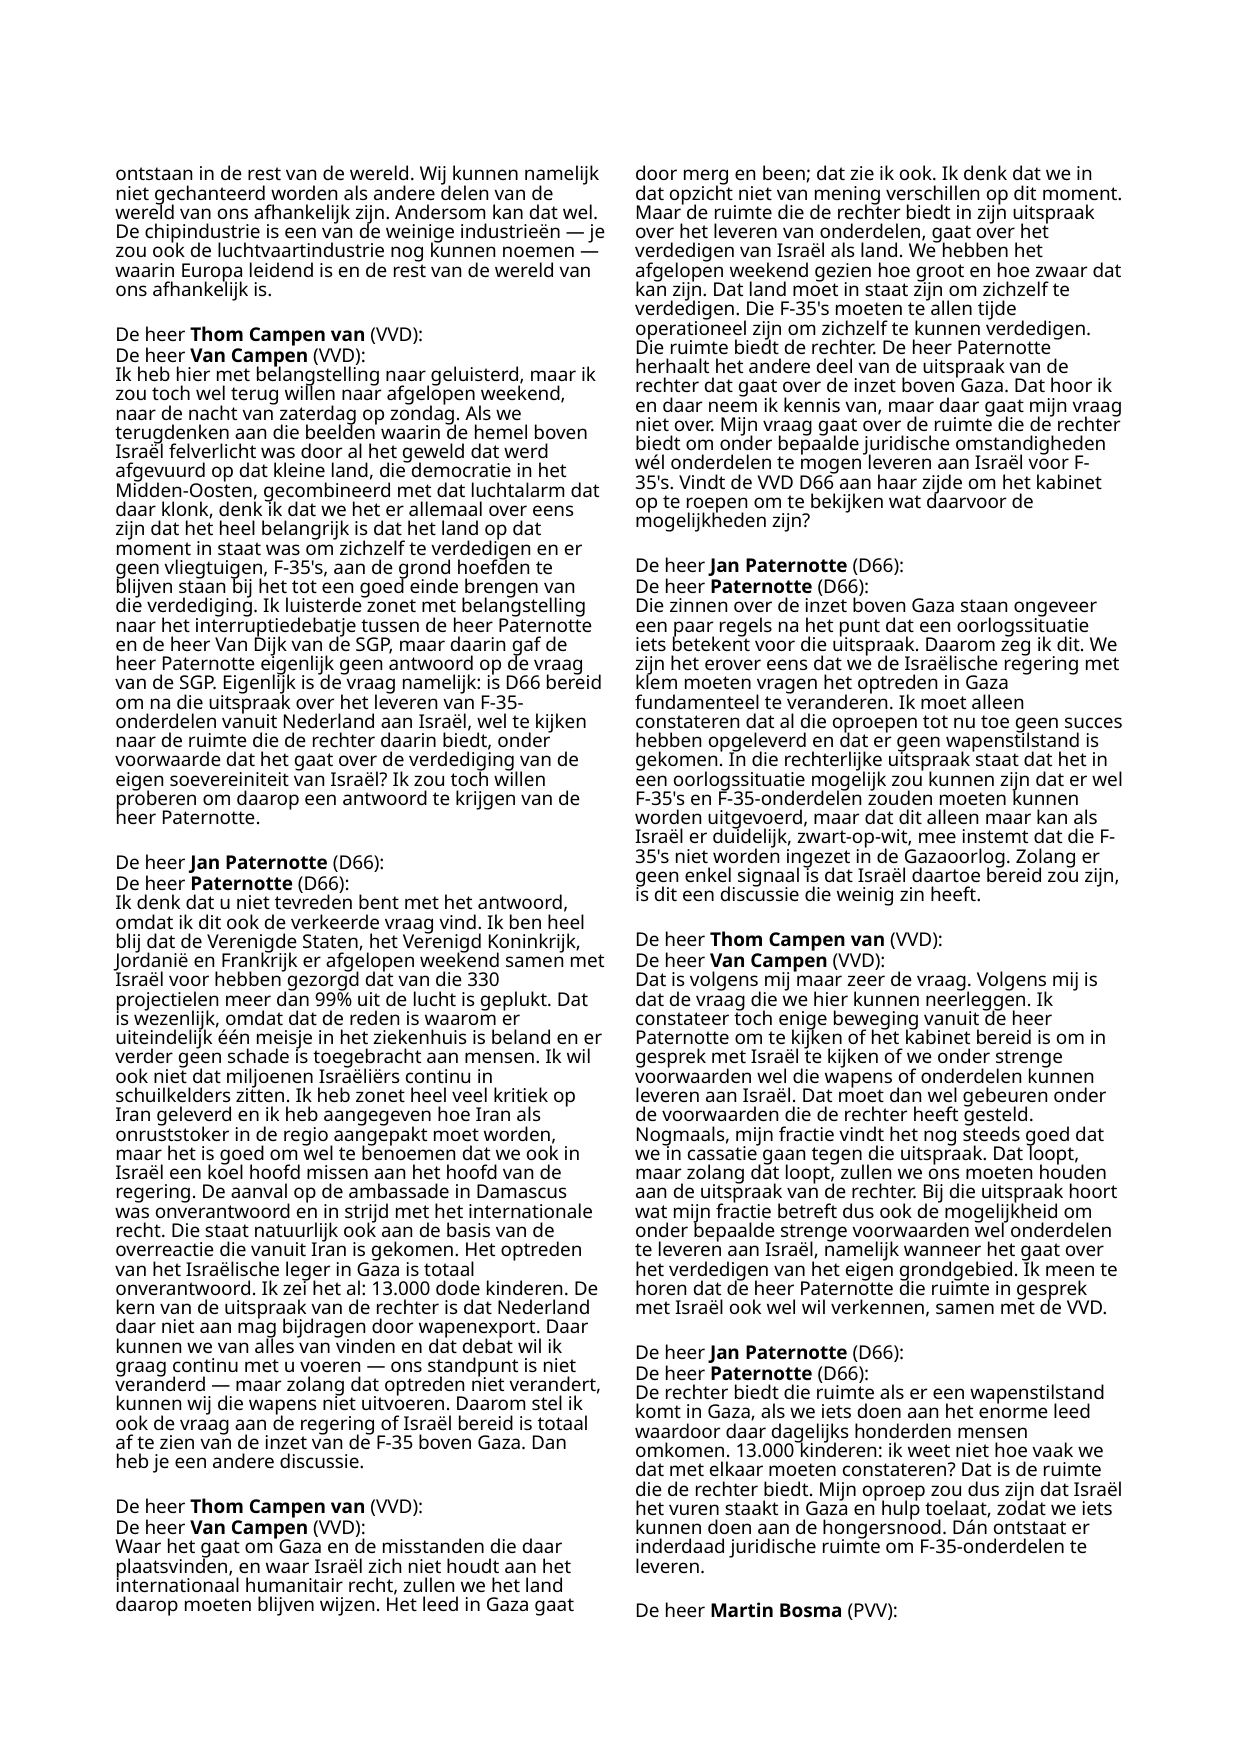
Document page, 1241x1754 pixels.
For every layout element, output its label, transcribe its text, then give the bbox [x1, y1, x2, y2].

text De heer Paternotte (D66): [115, 875, 605, 894]
text De heer Van Campen (VVD): [635, 952, 1125, 971]
text De heer Thom Campen van (VVD): [635, 926, 1125, 952]
text De heer Van Campen (VVD): [115, 1519, 605, 1538]
text De heer Thom Campen van (VVD): [115, 1493, 605, 1519]
text ontstaan in de rest van de wereld. Wij kunnen namelijk niet gechanteerd worden als andere delen van de wereld van ons afhankelijk zijn. Andersom kan dat wel. De chipindustrie is een van de weinige industrieën — je zou ook de luchtvaartindustrie nog kunnen noemen — waarin Europa leidend is en de rest van de wereld van ons afhankelijk is. [115, 165, 605, 300]
text De heer Jan Paternotte (D66): [115, 849, 605, 875]
text Dat is volgens mij maar zeer de vraag. Volgens mij is dat de vraag die we hier kunnen neerleggen. Ik constateer toch enige beweging vanuit de heer Paternotte om te kijken of het kabinet bereid is om in gesprek met Israël te kijken of we onder strenge voorwaarden wel die wapens of onderdelen kunnen leveren aan Israël. Dat moet dan wel gebeuren onder de voorwaarden die de rechter heeft gesteld. Nogmaals, mijn fractie vindt het nog steeds goed dat we in cassatie gaan tegen die uitspraak. Dat loopt, maar zolang dat loopt, zullen we ons moeten houden aan de uitspraak van de rechter. Bij die uitspraak hoort wat mijn fractie betreft dus ook de mogelijkheid om onder bepaalde strenge voorwaarden wel onderdelen te leveren aan Israël, namelijk wanneer het gaat over het verdedigen van het eigen grondgebied. Ik meen te horen dat de heer Paternotte die ruimte in gesprek met Israël ook wel wil verkennen, samen met de VVD. [635, 971, 1125, 1318]
text door merg en been; dat zie ik ook. Ik denk dat we in dat opzicht niet van mening verschillen op dit moment. Maar de ruimte die de rechter biedt in zijn uitspraak over het leveren van onderdelen, gaat over het verdedigen van Israël als land. We hebben het afgelopen weekend gezien hoe groot en hoe zwaar dat kan zijn. Dat land moet in staat zijn om zichzelf te verdedigen. Die F-35's moeten te allen tijde operationeel zijn om zichzelf te kunnen verdedigen. Die ruimte biedt de rechter. De heer Paternotte herhaalt het andere deel van de uitspraak van de rechter dat gaat over de inzet boven Gaza. Dat hoor ik en daar neem ik kennis van, maar daar gaat mijn vraag niet over. Mijn vraag gaat over de ruimte die de rechter biedt om onder bepaalde juridische omstandigheden wél onderdelen te mogen leveren aan Israël voor F-35's. Vindt de VVD D66 aan haar zijde om het kabinet op te roepen om te bekijken wat daarvoor de mogelijkheden zijn? [635, 165, 1125, 531]
text De heer Thom Campen van (VVD): [115, 321, 605, 347]
text De heer Jan Paternotte (D66): [635, 1339, 1125, 1365]
text Waar het gaat om Gaza en de misstanden die daar plaatsvinden, en waar Israël zich niet houdt aan het internationaal humanitair recht, zullen we het land daarop moeten blijven wijzen. Het leed in Gaza gaat [115, 1538, 605, 1615]
text Ik denk dat u niet tevreden bent met het antwoord, omdat ik dit ook de verkeerde vraag vind. Ik ben heel blij dat de Verenigde Staten, het Verenigd Koninkrijk, Jordanië en Frankrijk er afgelopen weekend samen met Israël voor hebben gezorgd dat van die 330 projectielen meer dan 99% uit de lucht is geplukt. Dat is wezenlijk, omdat dat de reden is waarom er uiteindelijk één meisje in het ziekenhuis is beland en er verder geen schade is toegebracht aan mensen. Ik wil ook niet dat miljoenen Israëliërs continu in schuilkelders zitten. Ik heb zonet heel veel kritiek op Iran geleverd en ik heb aangegeven hoe Iran als onruststoker in de regio aangepakt moet worden, maar het is goed om wel te benoemen dat we ook in Israël een koel hoofd missen aan het hoofd van de regering. De aanval op de ambassade in Damascus was onverantwoord en in strijd met het internationale recht. Die staat natuurlijk ook aan de basis van de overreactie die vanuit Iran is gekomen. Het optreden van het Israëlische leger in Gaza is totaal onverantwoord. Ik zei het al: 13.000 dode kinderen. De kern van de uitspraak van de rechter is dat Nederland daar niet aan mag bijdragen door wapenexport. Daar kunnen we van alles van vinden en dat debat wil ik graag continu met u voeren — ons standpunt is niet veranderd — maar zolang dat optreden niet verandert, kunnen wij die wapens niet uitvoeren. Daarom stel ik ook de vraag aan de regering of Israël bereid is totaal af te zien van de inzet van de F-35 boven Gaza. Dan heb je een andere discussie. [115, 894, 605, 1472]
text De rechter biedt die ruimte als er een wapenstilstand komt in Gaza, als we iets doen aan het enorme leed waardoor daar dagelijks honderden mensen omkomen. 13.000 kinderen: ik weet niet hoe vaak we dat met elkaar moeten constateren? Dat is de ruimte die de rechter biedt. Mijn oproep zou dus zijn dat Israël het vuren staakt in Gaza en hulp toelaat, zodat we iets kunnen doen aan de hongersnood. Dán ontstaat er inderdaad juridische ruimte om F-35-onderdelen te leveren. [635, 1384, 1125, 1577]
text De heer Jan Paternotte (D66): [635, 552, 1125, 578]
text De heer Martin Bosma (PVV): [635, 1598, 1125, 1623]
text De heer Paternotte (D66): [635, 578, 1125, 597]
text De heer Van Campen (VVD): [115, 347, 605, 366]
text Ik heb hier met belangstelling naar geluisterd, maar ik zou toch wel terug willen naar afgelopen weekend, naar de nacht van zaterdag op zondag. Als we terugdenken aan die beelden waarin de hemel boven Israël felverlicht was door al het geweld dat werd afgevuurd op dat kleine land, die democratie in het Midden-Oosten, gecombineerd met dat luchtalarm dat daar klonk, denk ik dat we het er allemaal over eens zijn dat het heel belangrijk is dat het land op dat moment in staat was om zichzelf te verdedigen en er geen vliegtuigen, F-35's, aan de grond hoefden te blijven staan bij het tot een goed einde brengen van die verdediging. Ik luisterde zonet met belangstelling naar het interruptiedebatje tussen de heer Paternotte en de heer Van Dijk van de SGP, maar daarin gaf de heer Paternotte eigenlijk geen antwoord op de vraag van de SGP. Eigenlijk is de vraag namelijk: is D66 bereid om na die uitspraak over het leveren van F-35-onderdelen vanuit Nederland aan Israël, wel te kijken naar de ruimte die de rechter daarin biedt, onder voorwaarde dat het gaat over de verdediging van de eigen soevereiniteit van Israël? Ik zou toch willen proberen om daarop een antwoord te krijgen van de heer Paternotte. [115, 366, 605, 828]
text Die zinnen over de inzet boven Gaza staan ongeveer een paar regels na het punt dat een oorlogssituatie iets betekent voor die uitspraak. Daarom zeg ik dit. We zijn het erover eens dat we de Israëlische regering met klem moeten vragen het optreden in Gaza fundamenteel te veranderen. Ik moet alleen constateren dat al die oproepen tot nu toe geen succes hebben opgeleverd en dat er geen wapenstilstand is gekomen. In die rechterlijke uitspraak staat dat het in een oorlogssituatie mogelijk zou kunnen zijn dat er wel F-35's en F-35-onderdelen zouden moeten kunnen worden uitgevoerd, maar dat dit alleen maar kan als Israël er duidelijk, zwart-op-wit, mee instemt dat die F-35's niet worden ingezet in de Gazaoorlog. Zolang er geen enkel signaal is dat Israël daartoe bereid zou zijn, is dit een discussie die weinig zin heeft. [635, 597, 1125, 906]
text De heer Paternotte (D66): [635, 1365, 1125, 1384]
